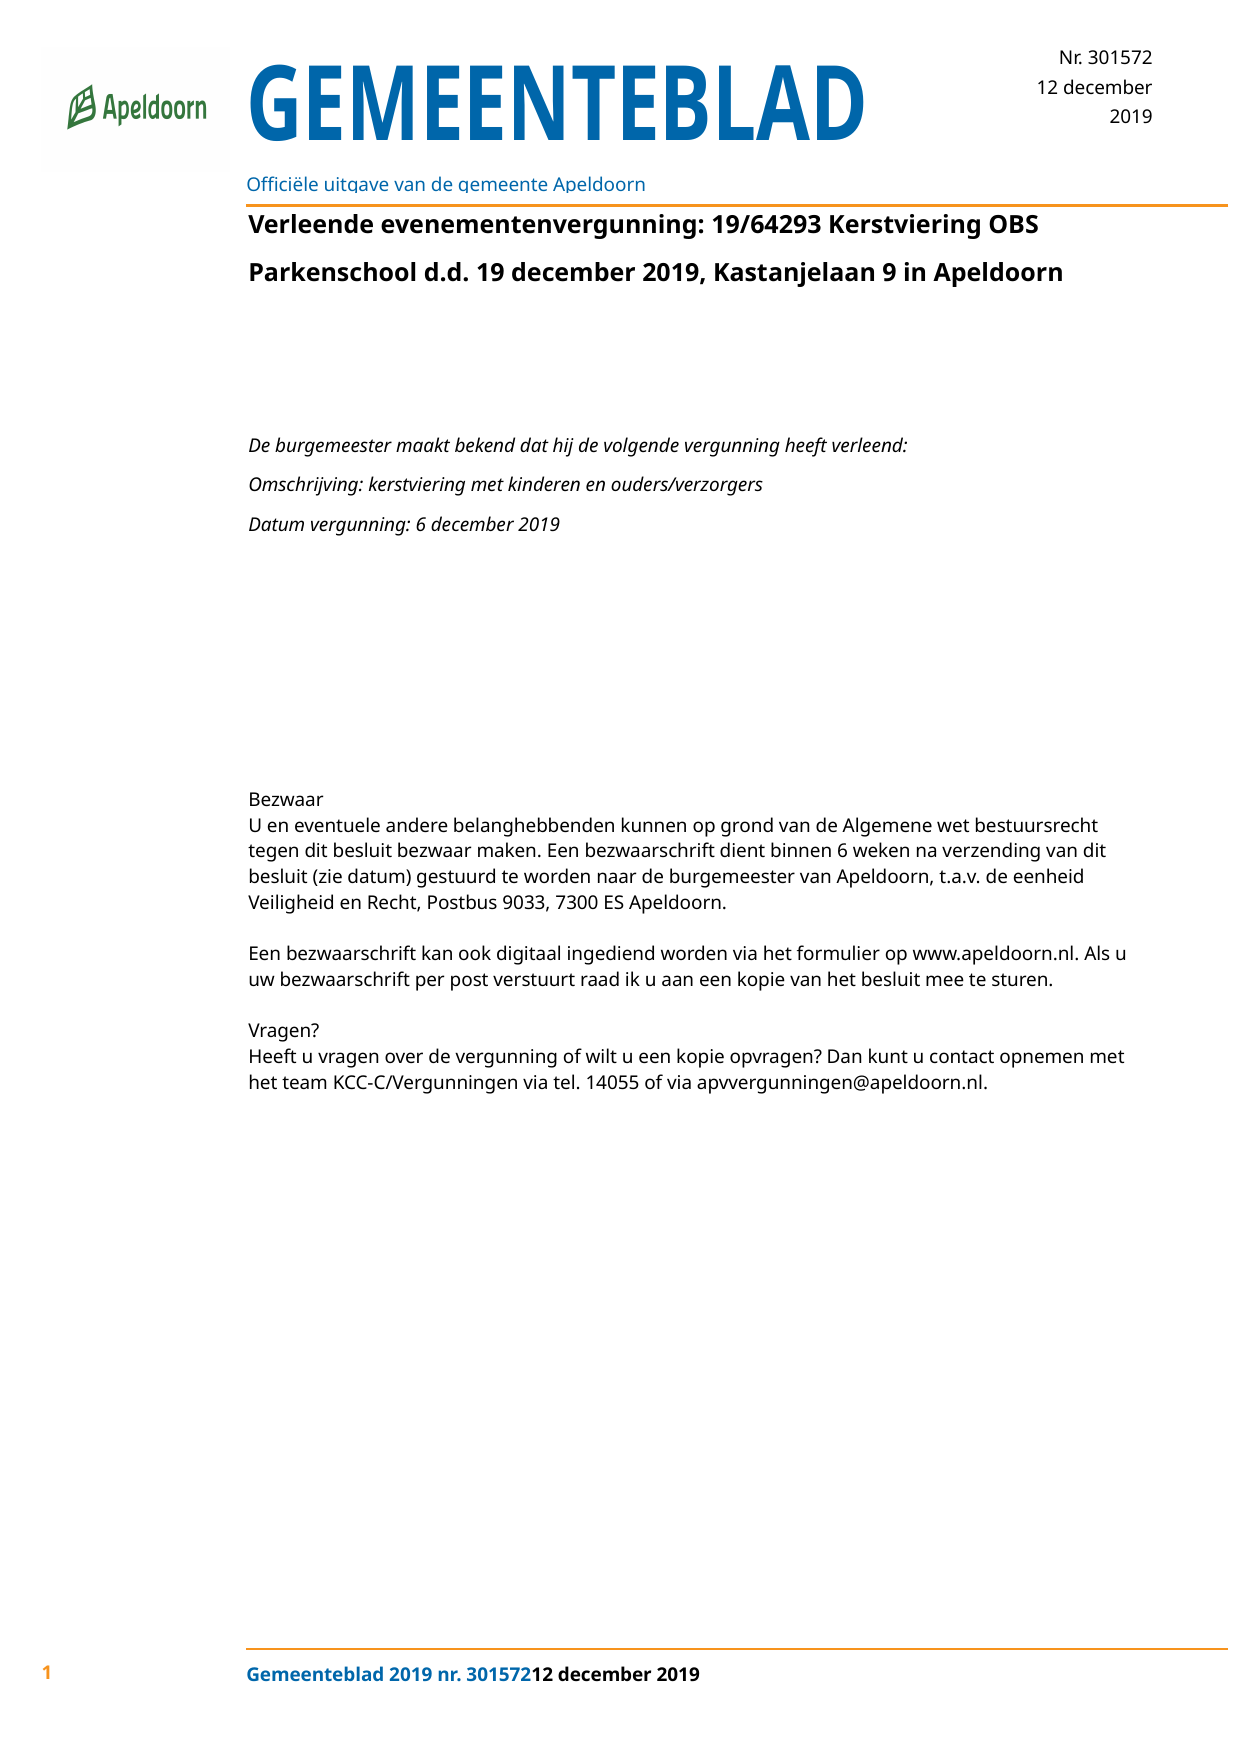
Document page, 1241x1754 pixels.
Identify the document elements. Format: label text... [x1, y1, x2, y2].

text Verleende evenementenvergunning: 19/64293 Kerstviering OBS Parkenschool d.d. 19 december 2019, Kastanjelaan 9 in Apeldoorn [248, 207, 1152, 288]
picture [41, 47, 231, 172]
text Vragen? [248, 1018, 1152, 1043]
text Omschrijving: kerstviering met kinderen en ouders/verzorgers [248, 472, 1152, 497]
text Datum vergunning: 6 december 2019 [248, 511, 1152, 537]
text Bezwaar [248, 786, 1152, 812]
text De burgemeester maakt bekend dat hij de volgende vergunning heeft verleend: [248, 432, 1152, 458]
text Heeft u vragen over de vergunning of wilt u een kopie opvragen? Dan kunt u contact opnemen met het team KCC-C/Vergunningen via tel. 14055 of via apvvergunningen@apeldoorn.nl. [248, 1043, 1152, 1095]
text U en eventuele andere belanghebbenden kunnen op grond van de Algemene wet bestuursrecht tegen dit besluit bezwaar maken. Een bezwaarschrift dient binnen 6 weken na verzending van dit besluit (zie datum) gestuurd te worden naar de burgemeester van Apeldoorn, t.a.v. de eenheid Veiligheid en Recht, Postbus 9033, 7300 ES Apeldoorn. [248, 812, 1152, 915]
text Een bezwaarschrift kan ook digitaal ingediend worden via het formulier op www.apeldoorn.nl. Als u uw bezwaarschrift per post verstuurt raad ik u aan een kopie van het besluit mee te sturen. [248, 940, 1152, 992]
